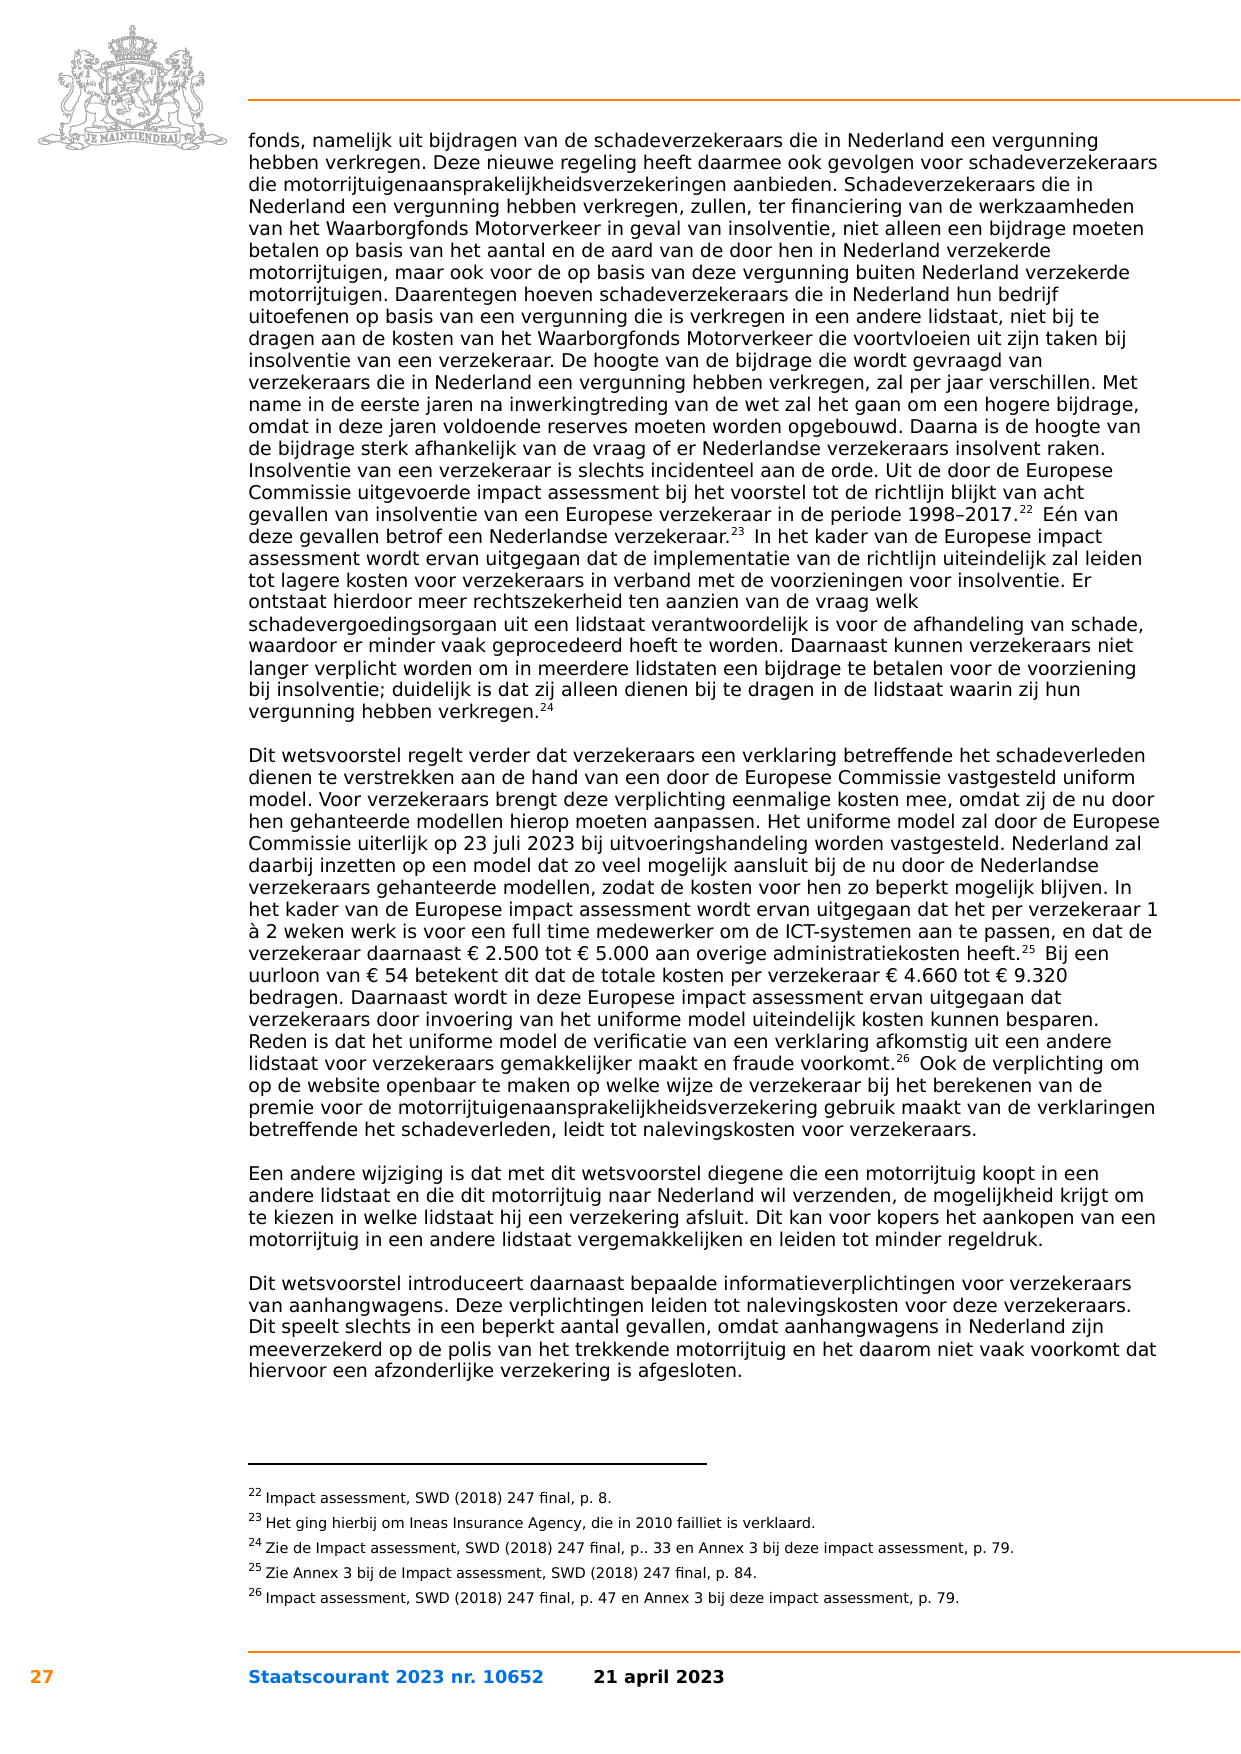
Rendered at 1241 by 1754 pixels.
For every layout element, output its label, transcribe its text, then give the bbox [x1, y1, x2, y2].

text Dit wetsvoorstel regelt verder dat verzekeraars een verklaring betreffende het schadeverleden dienen te verstrekken aan de hand van een door de Europese Commissie vastgesteld uniform model. Voor verzekeraars brengt deze verplichting eenmalige kosten mee, omdat zij de nu door hen gehanteerde modellen hierop moeten aanpassen. Het uniforme model zal door de Europese Commissie uiterlijk op 23 juli 2023 bij uitvoeringshandeling worden vastgesteld. Nederland zal daarbij inzetten op een model dat zo veel mogelijk aansluit bij de nu door de Nederlandse verzekeraars gehanteerde modellen, zodat de kosten voor hen zo beperkt mogelijk blijven. In het kader van de Europese impact assessment wordt ervan uitgegaan dat het per verzekeraar 1 à 2 weken werk is voor een full time medewerker om de ICT-systemen aan te passen, en dat de verzekeraar daarnaast € 2.500 tot € 5.000 aan overige administratiekosten heeft. Bij een uurloon van € 54 betekent dit dat de totale kosten per verzekeraar € 4.660 tot € 9.320 bedragen. Daarnaast wordt in deze Europese impact assessment ervan uitgegaan dat verzekeraars door invoering van het uniforme model uiteindelijk kosten kunnen besparen. Reden is dat het uniforme model de verificatie van een verklaring afkomstig uit een andere lidstaat voor verzekeraars gemakkelijker maakt en fraude voorkomt. Ook de verplichting om op de website openbaar te maken op welke wijze de verzekeraar bij het berekenen van de premie voor de motorrijtuigenaansprakelijkheidsverzekering gebruik maakt van de verklaringen betreffende het schadeverleden, leidt tot nalevingskosten voor verzekeraars. [248, 745, 1163, 1141]
text Impact assessment, SWD (2018) 247 final, p. 8. [248, 1486, 1163, 1508]
text Een andere wijziging is dat met dit wetsvoorstel diegene die een motorrijtuig koopt in een andere lidstaat en die dit motorrijtuig naar Nederland wil verzenden, de mogelijkheid krijgt om te kiezen in welke lidstaat hij een verzekering afsluit. Dit kan voor kopers het aankopen van een motorrijtuig in een andere lidstaat vergemakkelijken en leiden tot minder regeldruk. [248, 1163, 1163, 1251]
text Zie de Impact assessment, SWD (2018) 247 final, p.. 33 en Annex 3 bij deze impact assessment, p. 79. [248, 1536, 1163, 1558]
text Dit wetsvoorstel introduceert daarnaast bepaalde informatieverplichtingen voor verzekeraars van aanhangwagens. Deze verplichtingen leiden tot nalevingskosten voor deze verzekeraars. Dit speelt slechts in een beperkt aantal gevallen, omdat aanhangwagens in Nederland zijn meeverzekerd op de polis van het trekkende motorrijtuig en het daarom niet vaak voorkomt dat hiervoor een afzonderlijke verzekering is afgesloten. [248, 1272, 1163, 1382]
text Het ging hierbij om Ineas Insurance Agency, die in 2010 failliet is verklaard. [248, 1511, 1163, 1533]
text Zie Annex 3 bij de Impact assessment, SWD (2018) 247 final, p. 84. [248, 1561, 1163, 1583]
text fonds, namelijk uit bijdragen van de schadeverzekeraars die in Nederland een vergunning hebben verkregen. Deze nieuwe regeling heeft daarmee ook gevolgen voor schadeverzekeraars die motorrijtuigenaansprakelijkheidsverzekeringen aanbieden. Schadeverzekeraars die in Nederland een vergunning hebben verkregen, zullen, ter financiering van de werkzaamheden van het Waarborgfonds Motorverkeer in geval van insolventie, niet alleen een bijdrage moeten betalen op basis van het aantal en de aard van de door hen in Nederland verzekerde motorrijtuigen, maar ook voor de op basis van deze vergunning buiten Nederland verzekerde motorrijtuigen. Daarentegen hoeven schadeverzekeraars die in Nederland hun bedrijf uitoefenen op basis van een vergunning die is verkregen in een andere lidstaat, niet bij te dragen aan de kosten van het Waarborgfonds Motorverkeer die voortvloeien uit zijn taken bij insolventie van een verzekeraar. De hoogte van de bijdrage die wordt gevraagd van verzekeraars die in Nederland een vergunning hebben verkregen, zal per jaar verschillen. Met name in de eerste jaren na inwerkingtreding van de wet zal het gaan om een hogere bijdrage, omdat in deze jaren voldoende reserves moeten worden opgebouwd. Daarna is de hoogte van de bijdrage sterk afhankelijk van de vraag of er Nederlandse verzekeraars insolvent raken. Insolventie van een verzekeraar is slechts incidenteel aan de orde. Uit de door de Europese Commissie uitgevoerde impact assessment bij het voorstel tot de richtlijn blijkt van acht gevallen van insolventie van een Europese verzekeraar in de periode 1998–2017. Eén van deze gevallen betrof een Nederlandse verzekeraar. In het kader van de Europese impact assessment wordt ervan uitgegaan dat de implementatie van de richtlijn uiteindelijk zal leiden tot lagere kosten voor verzekeraars in verband met de voorzieningen voor insolventie. Er ontstaat hierdoor meer rechtszekerheid ten aanzien van de vraag welk schadevergoedingsorgaan uit een lidstaat verantwoordelijk is voor de afhandeling van schade, waardoor er minder vaak geprocedeerd hoeft te worden. Daarnaast kunnen verzekeraars niet langer verplicht worden om in meerdere lidstaten een bijdrage te betalen voor de voorziening bij insolventie; duidelijk is dat zij alleen dienen bij te dragen in de lidstaat waarin zij hun vergunning hebben verkregen. [248, 130, 1163, 723]
picture [38, 25, 227, 150]
text Impact assessment, SWD (2018) 247 final, p. 47 en Annex 3 bij deze impact assessment, p. 79. [248, 1586, 1163, 1608]
